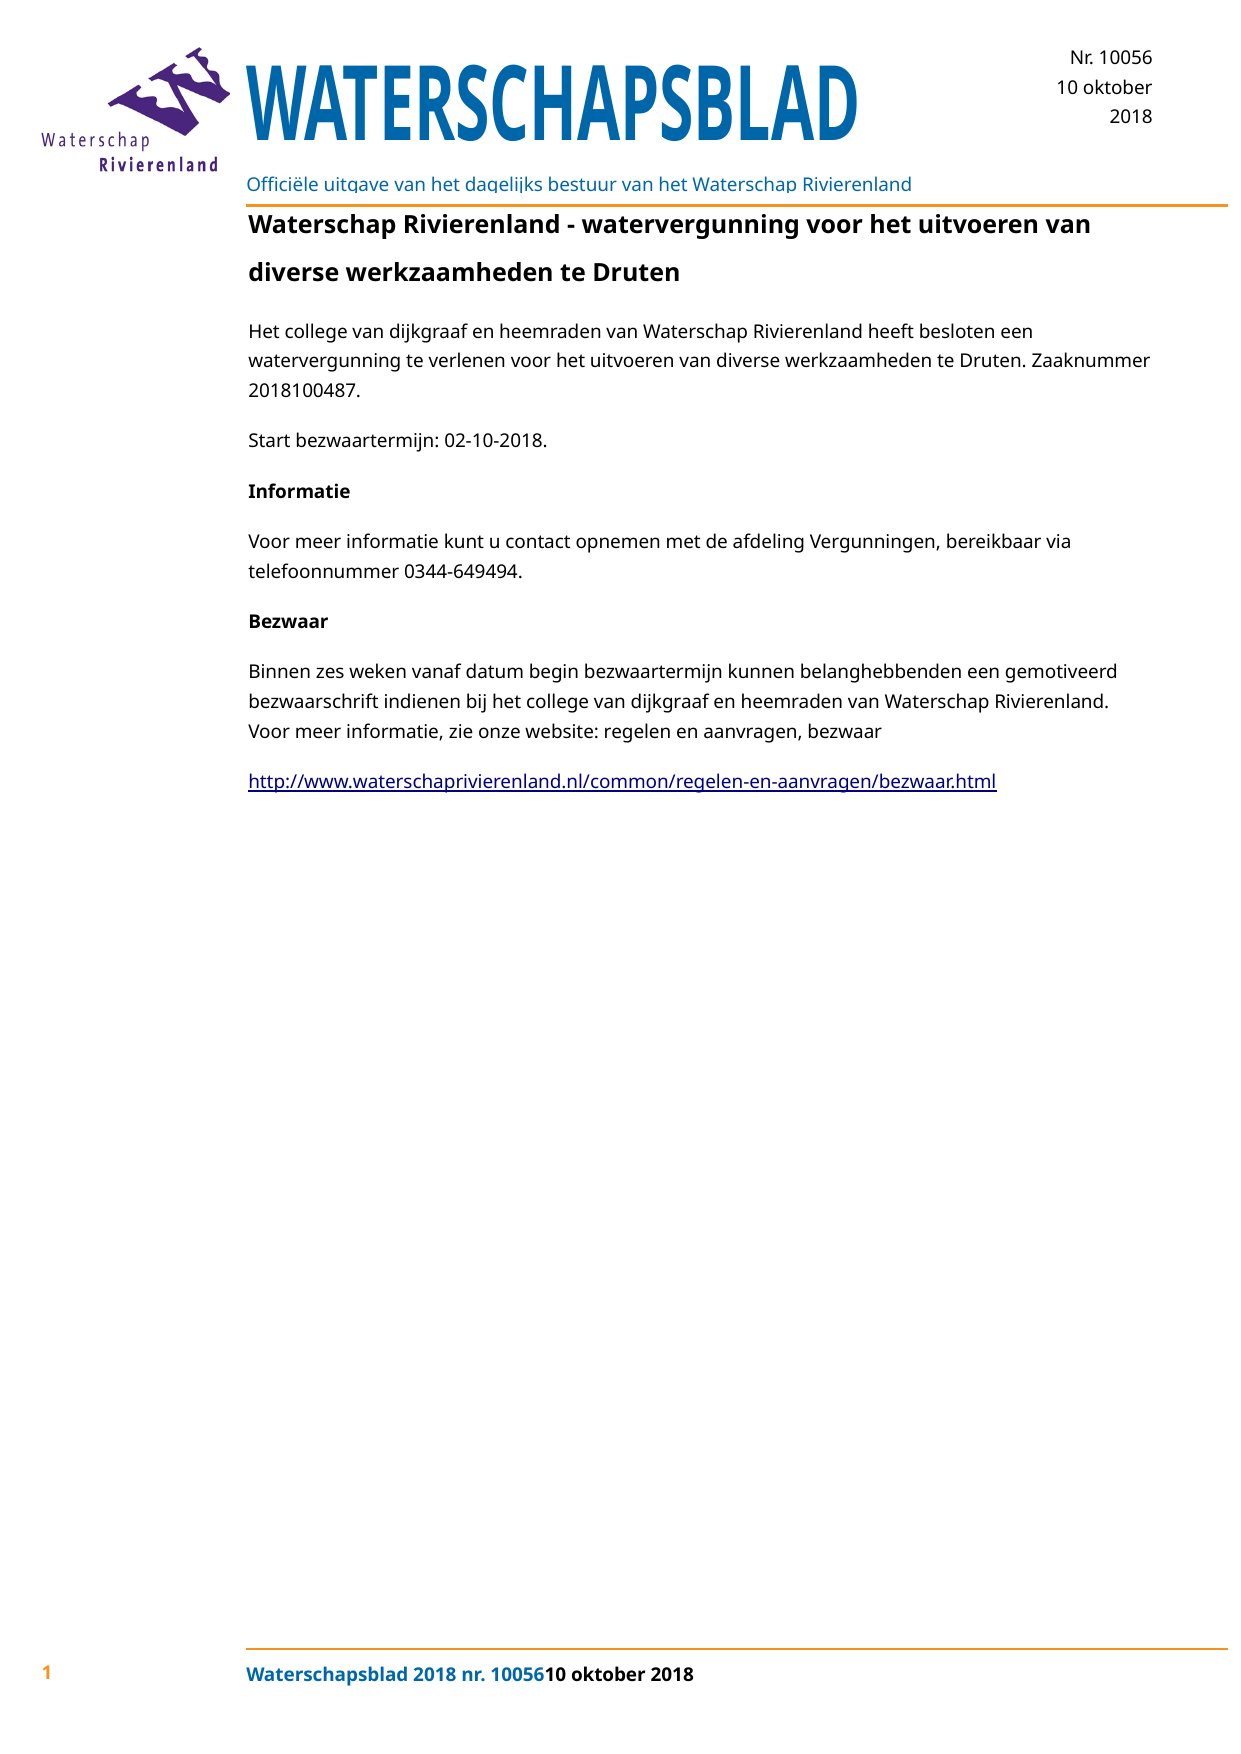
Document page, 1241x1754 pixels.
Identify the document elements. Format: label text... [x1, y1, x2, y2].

text Voor meer informatie kunt u contact opnemen met de afdeling Vergunningen, bereikbaar via telefoonnummer 0344-649494. [248, 528, 1152, 584]
text Bezwaar [248, 608, 1152, 634]
text Start bezwaartermijn: 02-10-2018. [248, 427, 1152, 453]
text Informatie [248, 478, 1152, 504]
text Waterschap Rivierenland - watervergunning voor het uitvoeren van diverse werkzaamheden te Druten [248, 207, 1152, 288]
text Het college van dijkgraaf en heemraden van Waterschap Rivierenland heeft besloten een watervergunning te verlenen voor het uitvoeren van diverse werkzaamheden te Druten. Zaaknummer 2018100487. [248, 318, 1152, 403]
text http://www.waterschaprivierenland.nl/common/regelen-en-aanvragen/bezwaar.html [248, 768, 1152, 794]
text Binnen zes weken vanaf datum begin bezwaartermijn kunnen belanghebbenden een gemotiveerd bezwaarschrift indienen bij het college van dijkgraaf en heemraden van Waterschap Rivierenland. Voor meer informatie, zie onze website: regelen en aanvragen, bezwaar [248, 659, 1152, 744]
picture [41, 47, 231, 172]
